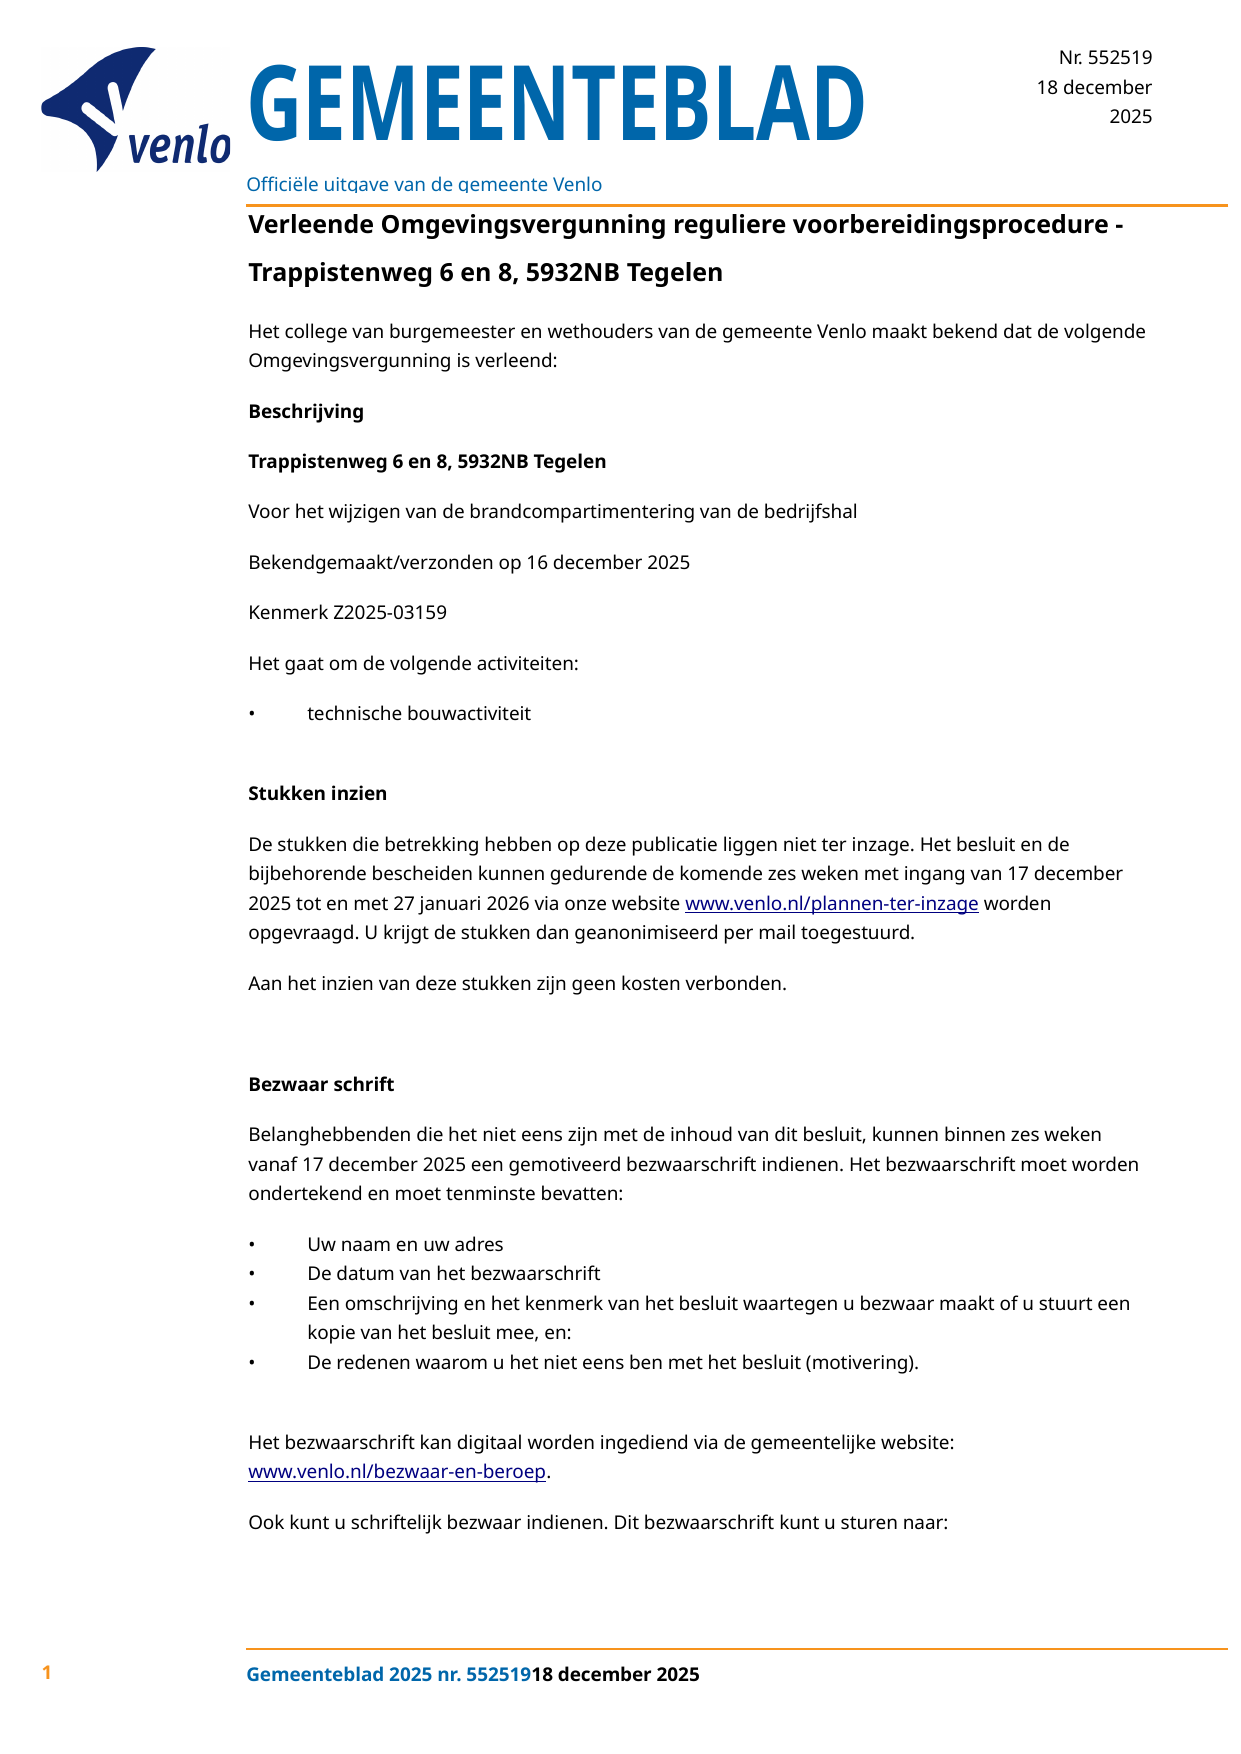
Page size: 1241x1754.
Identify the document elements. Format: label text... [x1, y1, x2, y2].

text Verleende Omgevingsvergunning reguliere voorbereidingsprocedure - Trappistenweg 6 en 8, 5932NB Tegelen [248, 207, 1152, 288]
text Stukken inzien [248, 780, 1152, 806]
list Een omschrijving en het kenmerk van het besluit waartegen u bezwaar maakt of u stuurt een kopie van het besluit mee, en: [248, 1290, 1152, 1345]
text Het college van burgemeester en wethouders van de gemeente Venlo maakt bekend dat de volgende Omgevingsvergunning is verleend: [248, 318, 1152, 373]
text Het gaat om de volgende activiteiten: [248, 650, 1152, 676]
text Kenmerk Z2025-03159 [248, 599, 1152, 625]
text Aan het inzien van deze stukken zijn geen kosten verbonden. [248, 970, 1152, 996]
picture [41, 47, 231, 172]
text De stukken die betrekking hebben op deze publicatie liggen niet ter inzage. Het besluit en de bijbehorende bescheiden kunnen gedurende de komende zes weken met ingang van 17 december 2025 tot en met 27 januari 2026 via onze website www.venlo.nl/plannen-ter-inzage worden opgevraagd. U krijgt de stukken dan geanonimiseerd per mail toegestuurd. [248, 831, 1152, 945]
list Uw naam en uw adres [248, 1231, 1152, 1257]
list technische bouwactiviteit [248, 700, 1152, 726]
text Ook kunt u schriftelijk bezwaar indienen. Dit bezwaarschrift kunt u sturen naar: [248, 1509, 1152, 1535]
text Belanghebbenden die het niet eens zijn met de inhoud van dit besluit, kunnen binnen zes weken vanaf 17 december 2025 een gemotiveerd bezwaarschrift indienen. Het bezwaarschrift moet worden ondertekend en moet tenminste bevatten: [248, 1121, 1152, 1206]
list De redenen waarom u het niet eens ben met het besluit (motivering). [248, 1349, 1152, 1375]
text Bezwaar schrift [248, 1071, 1152, 1097]
text Trappistenweg 6 en 8, 5932NB Tegelen [248, 448, 1152, 474]
text Bekendgemaakt/verzonden op 16 december 2025 [248, 549, 1152, 575]
text Beschrijving [248, 398, 1152, 424]
text Het bezwaarschrift kan digitaal worden ingediend via de gemeentelijke website: www.venlo.nl/bezwaar-en-beroep. [248, 1429, 1152, 1484]
list De datum van het bezwaarschrift [248, 1260, 1152, 1286]
text Voor het wijzigen van de brandcompartimentering van de bedrijfshal [248, 499, 1152, 524]
